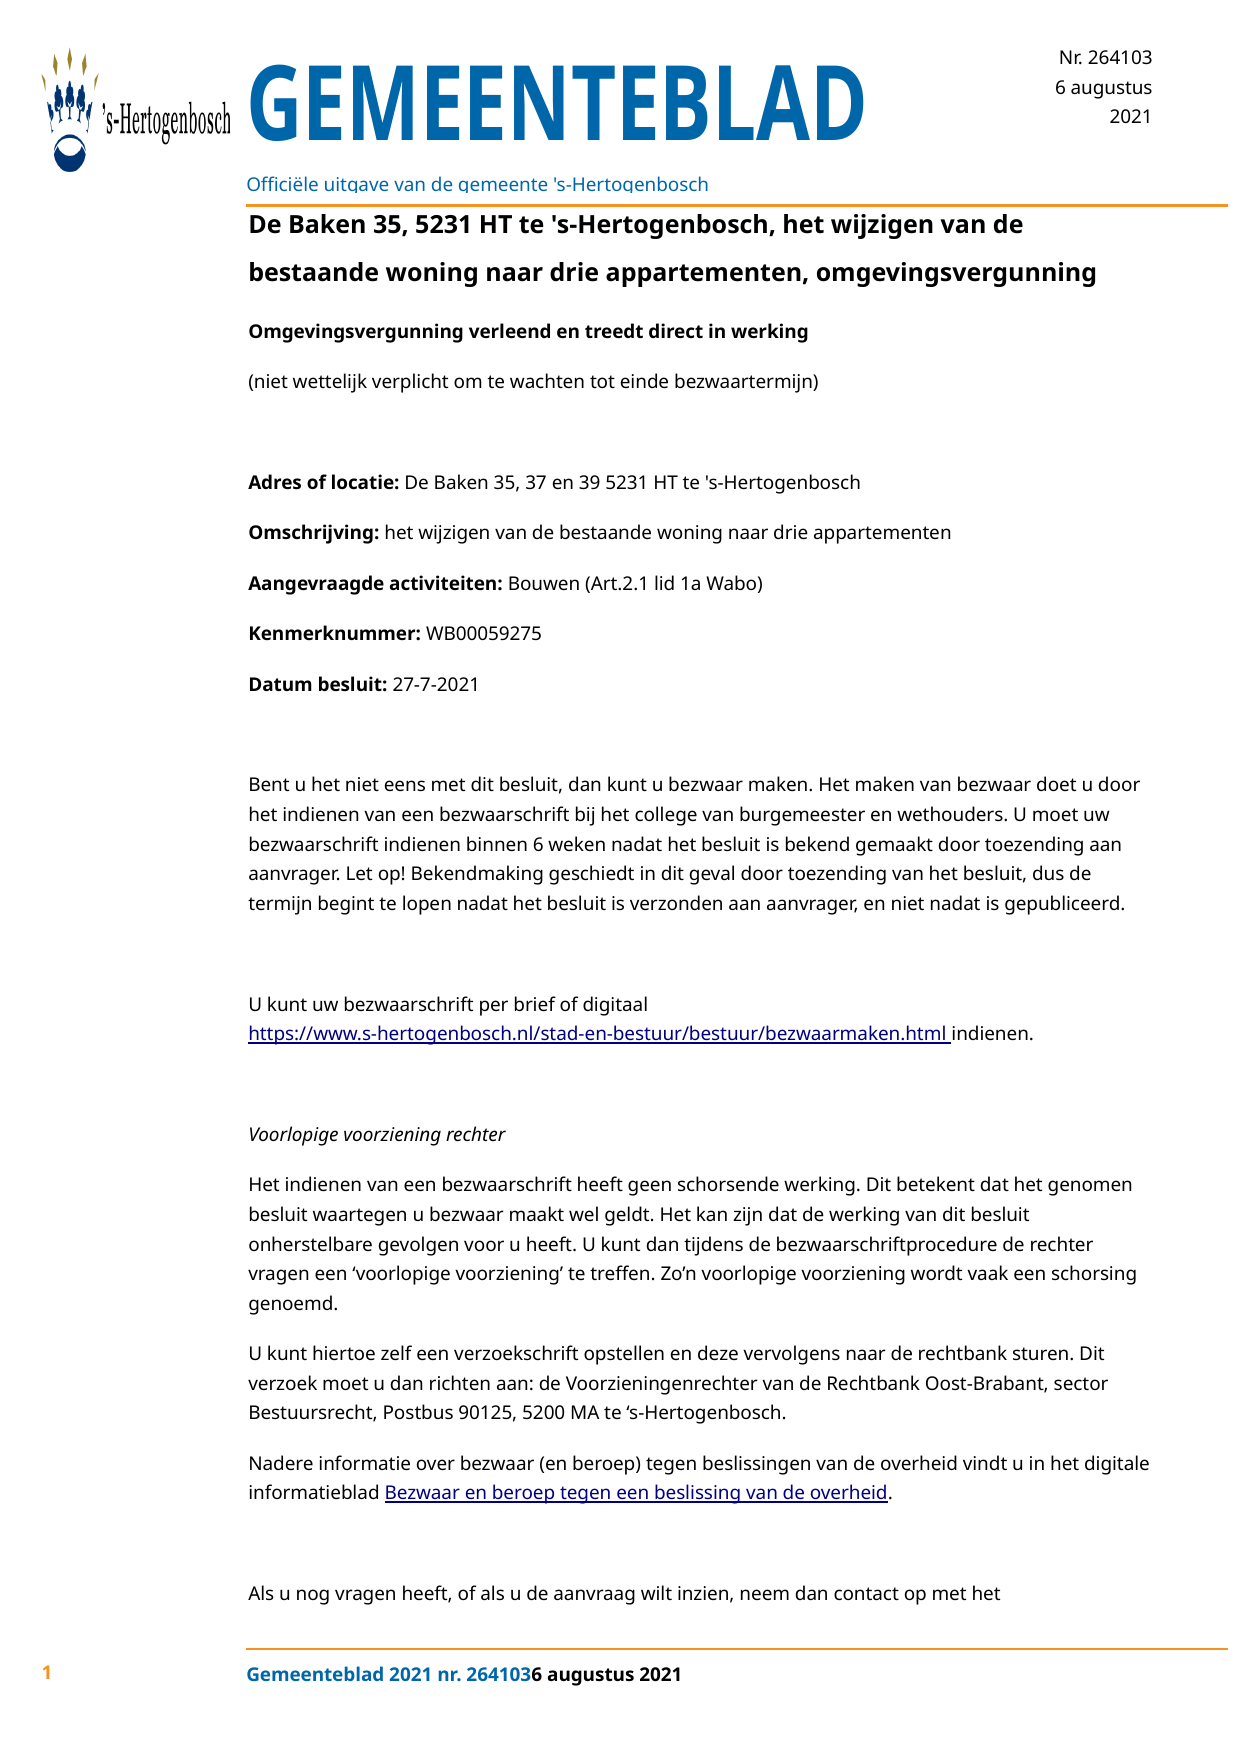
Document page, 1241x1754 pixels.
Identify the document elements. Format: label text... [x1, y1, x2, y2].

text Kenmerknummer: WB00059275 [248, 620, 1152, 646]
text Adres of locatie: De Baken 35, 37 en 39 5231 HT te 's-Hertogenbosch [248, 469, 1152, 495]
text Omgevingsvergunning verleend en treedt direct in werking [248, 318, 1152, 344]
text Datum besluit: 27-7-2021 [248, 671, 1152, 697]
text Het indienen van een bezwaarschrift heeft geen schorsende werking. Dit betekent dat het genomen besluit waartegen u bezwaar maakt wel geldt. Het kan zijn dat de werking van dit besluit onherstelbare gevolgen voor u heeft. U kunt dan tijdens de bezwaarschriftprocedure de rechter vragen een ‘voorlopige voorziening’ te treffen. Zo’n voorlopige voorziening wordt vaak een schorsing genoemd. [248, 1172, 1152, 1316]
text U kunt hiertoe zelf een verzoekschrift opstellen en deze vervolgens naar de rechtbank sturen. Dit verzoek moet u dan richten aan: de Voorzieningenrechter van de Rechtbank Oost-Brabant, sector Bestuursrecht, Postbus 90125, 5200 MA te ‘s-Hertogenbosch. [248, 1340, 1152, 1425]
text Voorlopige voorziening rechter [248, 1121, 1152, 1147]
text De Baken 35, 5231 HT te 's-Hertogenbosch, het wijzigen van de bestaande woning naar drie appartementen, omgevingsvergunning [248, 207, 1152, 288]
text Omschrijving: het wijzigen van de bestaande woning naar drie appartementen [248, 519, 1152, 545]
text (niet wettelijk verplicht om te wachten tot einde bezwaartermijn) [248, 368, 1152, 394]
text Nadere informatie over bezwaar (en beroep) tegen beslissingen van de overheid vindt u in het digitale informatieblad Bezwaar en beroep tegen een beslissing van de overheid. [248, 1450, 1152, 1505]
text Bent u het niet eens met dit besluit, dan kunt u bezwaar maken. Het maken van bezwaar doet u door het indienen van een bezwaarschrift bij het college van burgemeester en wethouders. U moet uw bezwaarschrift indienen binnen 6 weken nadat het besluit is bekend gemaakt door toezending aan aanvrager. Let op! Bekendmaking geschiedt in dit geval door toezending van het besluit, dus de termijn begint te lopen nadat het besluit is verzonden aan aanvrager, en niet nadat is gepubliceerd. [248, 772, 1152, 916]
text U kunt uw bezwaarschrift per brief of digitaal https://www.s-hertogenbosch.nl/stad-en-bestuur/bestuur/bezwaarmaken.html indienen. [248, 991, 1152, 1046]
picture [41, 47, 231, 172]
text Als u nog vragen heeft, of als u de aanvraag wilt inzien, neem dan contact op met het [248, 1580, 1152, 1606]
text Aangevraagde activiteiten: Bouwen (Art.2.1 lid 1a Wabo) [248, 570, 1152, 596]
